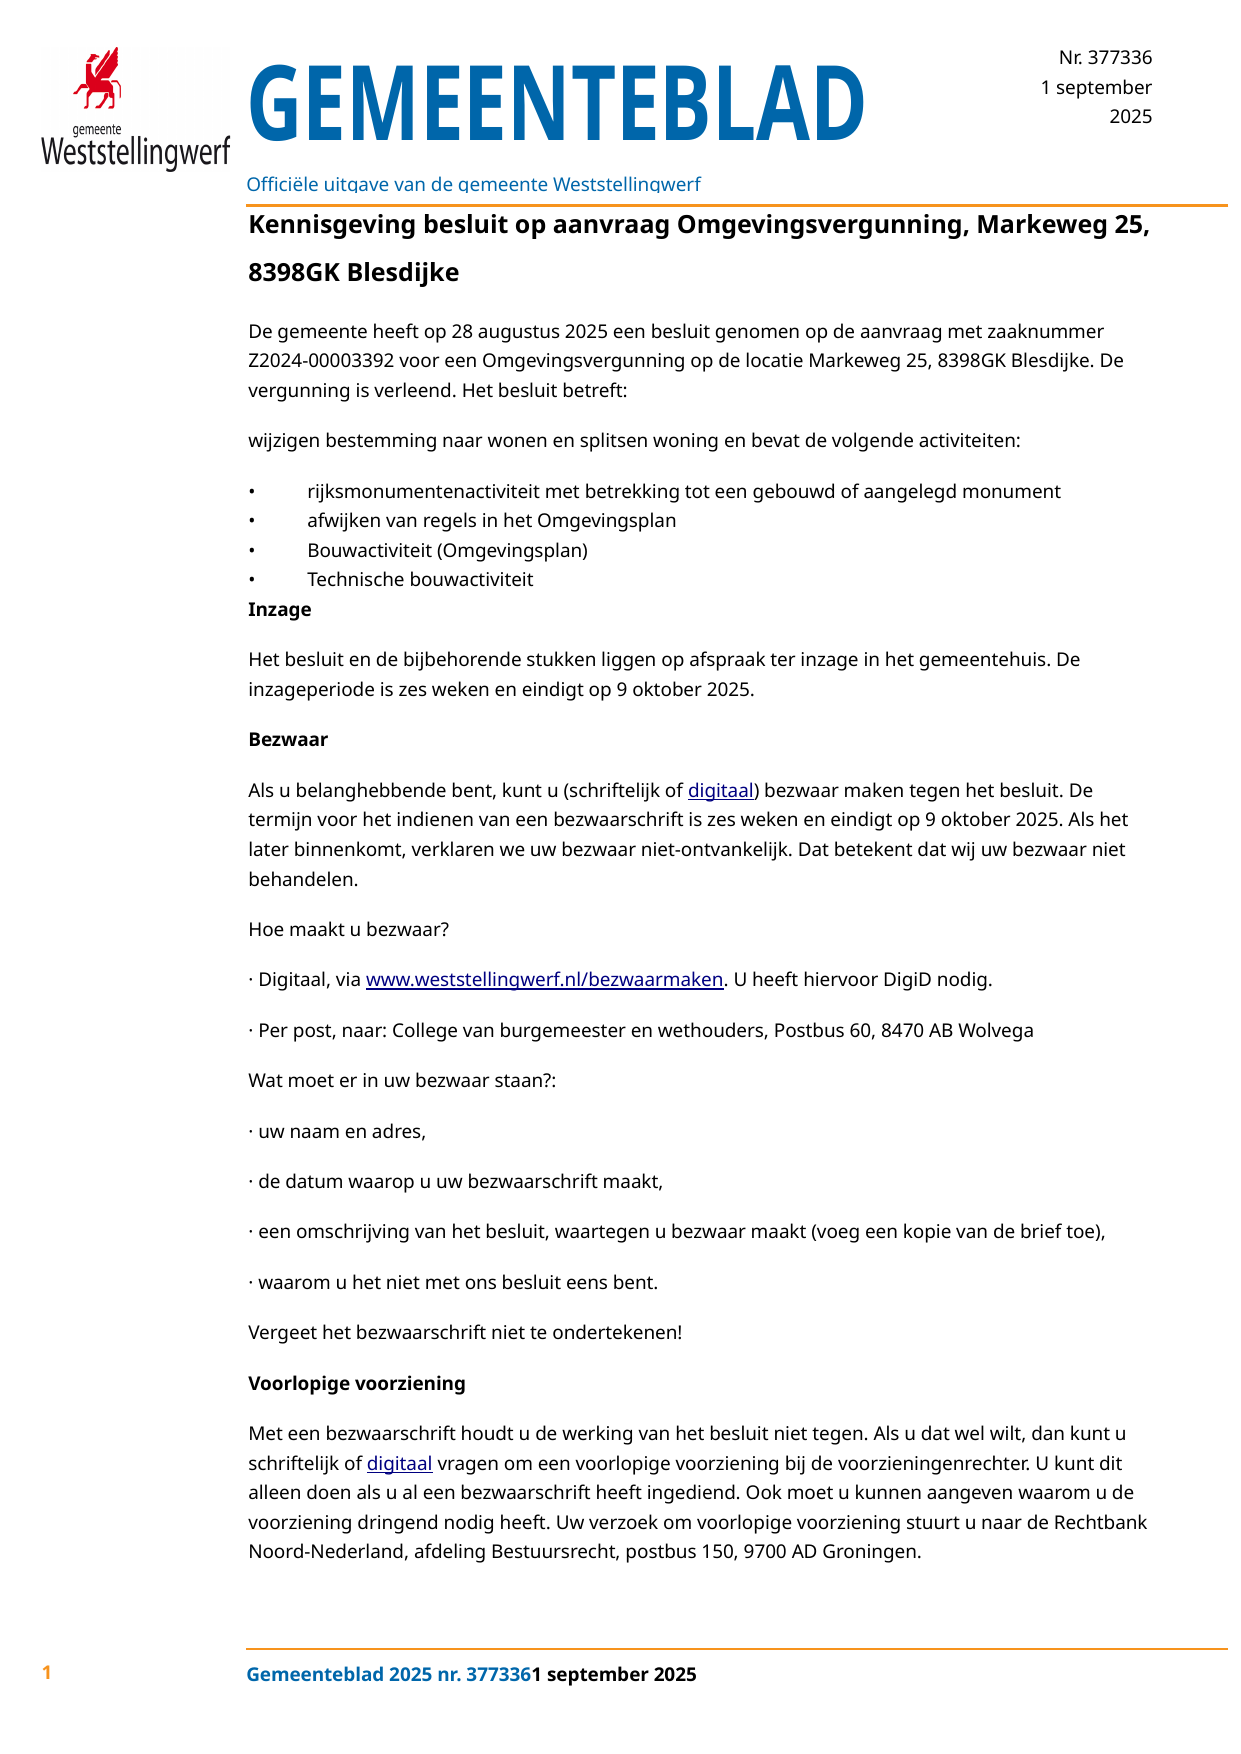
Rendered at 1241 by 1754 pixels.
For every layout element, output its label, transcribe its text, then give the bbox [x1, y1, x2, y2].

list Bouwactiviteit (Omgevingsplan) [248, 537, 1152, 563]
text · een omschrijving van het besluit, waartegen u bezwaar maakt (voeg een kopie van de brief toe), [248, 1219, 1152, 1244]
text · Per post, naar: College van burgemeester en wethouders, Postbus 60, 8470 AB Wolvega [248, 1017, 1152, 1043]
text · Digitaal, via www.weststellingwerf.nl/bezwaarmaken. U heeft hiervoor DigiD nodig. [248, 967, 1152, 992]
picture [41, 47, 231, 172]
text Vergeet het bezwaarschrift niet te ondertekenen! [248, 1319, 1152, 1345]
text · waarom u het niet met ons besluit eens bent. [248, 1269, 1152, 1295]
list rijksmonumentenactiviteit met betrekking tot een gebouwd of aangelegd monument [248, 478, 1152, 504]
list afwijken van regels in het Omgevingsplan [248, 507, 1152, 533]
text Met een bezwaarschrift houdt u de werking van het besluit niet tegen. Als u dat wel wilt, dan kunt u schriftelijk of digitaal vragen om een voorlopige voorziening bij de voorzieningenrechter. U kunt dit alleen doen als u al een bezwaarschrift heeft ingediend. Ook moet u kunnen aangeven waarom u de voorziening dringend nodig heeft. Uw verzoek om voorlopige voorziening stuurt u naar de Rechtbank Noord-Nederland, afdeling Bestuursrecht, postbus 150, 9700 AD Groningen. [248, 1420, 1152, 1564]
text Bezwaar [248, 727, 1152, 752]
text · de datum waarop u uw bezwaarschrift maakt, [248, 1168, 1152, 1194]
text Inzage [248, 596, 1152, 622]
text Het besluit en de bijbehorende stukken liggen op afspraak ter inzage in het gemeentehuis. De inzageperiode is zes weken en eindigt op 9 oktober 2025. [248, 647, 1152, 702]
text Kennisgeving besluit op aanvraag Omgevingsvergunning, Markeweg 25, 8398GK Blesdijke [248, 207, 1152, 288]
list Technische bouwactiviteit [248, 567, 1152, 592]
text Hoe maakt u bezwaar? [248, 916, 1152, 942]
text Wat moet er in uw bezwaar staan?: [248, 1067, 1152, 1093]
text wijzigen bestemming naar wonen en splitsen woning en bevat de volgende activiteiten: [248, 427, 1152, 453]
text Voorlopige voorziening [248, 1370, 1152, 1396]
text · uw naam en adres, [248, 1118, 1152, 1144]
text Als u belanghebbende bent, kunt u (schriftelijk of digitaal) bezwaar maken tegen het besluit. De termijn voor het indienen van een bezwaarschrift is zes weken en eindigt op 9 oktober 2025. Als het later binnenkomt, verklaren we uw bezwaar niet-ontvankelijk. Dat betekent dat wij uw bezwaar niet behandelen. [248, 777, 1152, 892]
text De gemeente heeft op 28 augustus 2025 een besluit genomen op de aanvraag met zaaknummer Z2024-00003392 voor een Omgevingsvergunning op de locatie Markeweg 25, 8398GK Blesdijke. De vergunning is verleend. Het besluit betreft: [248, 318, 1152, 403]
